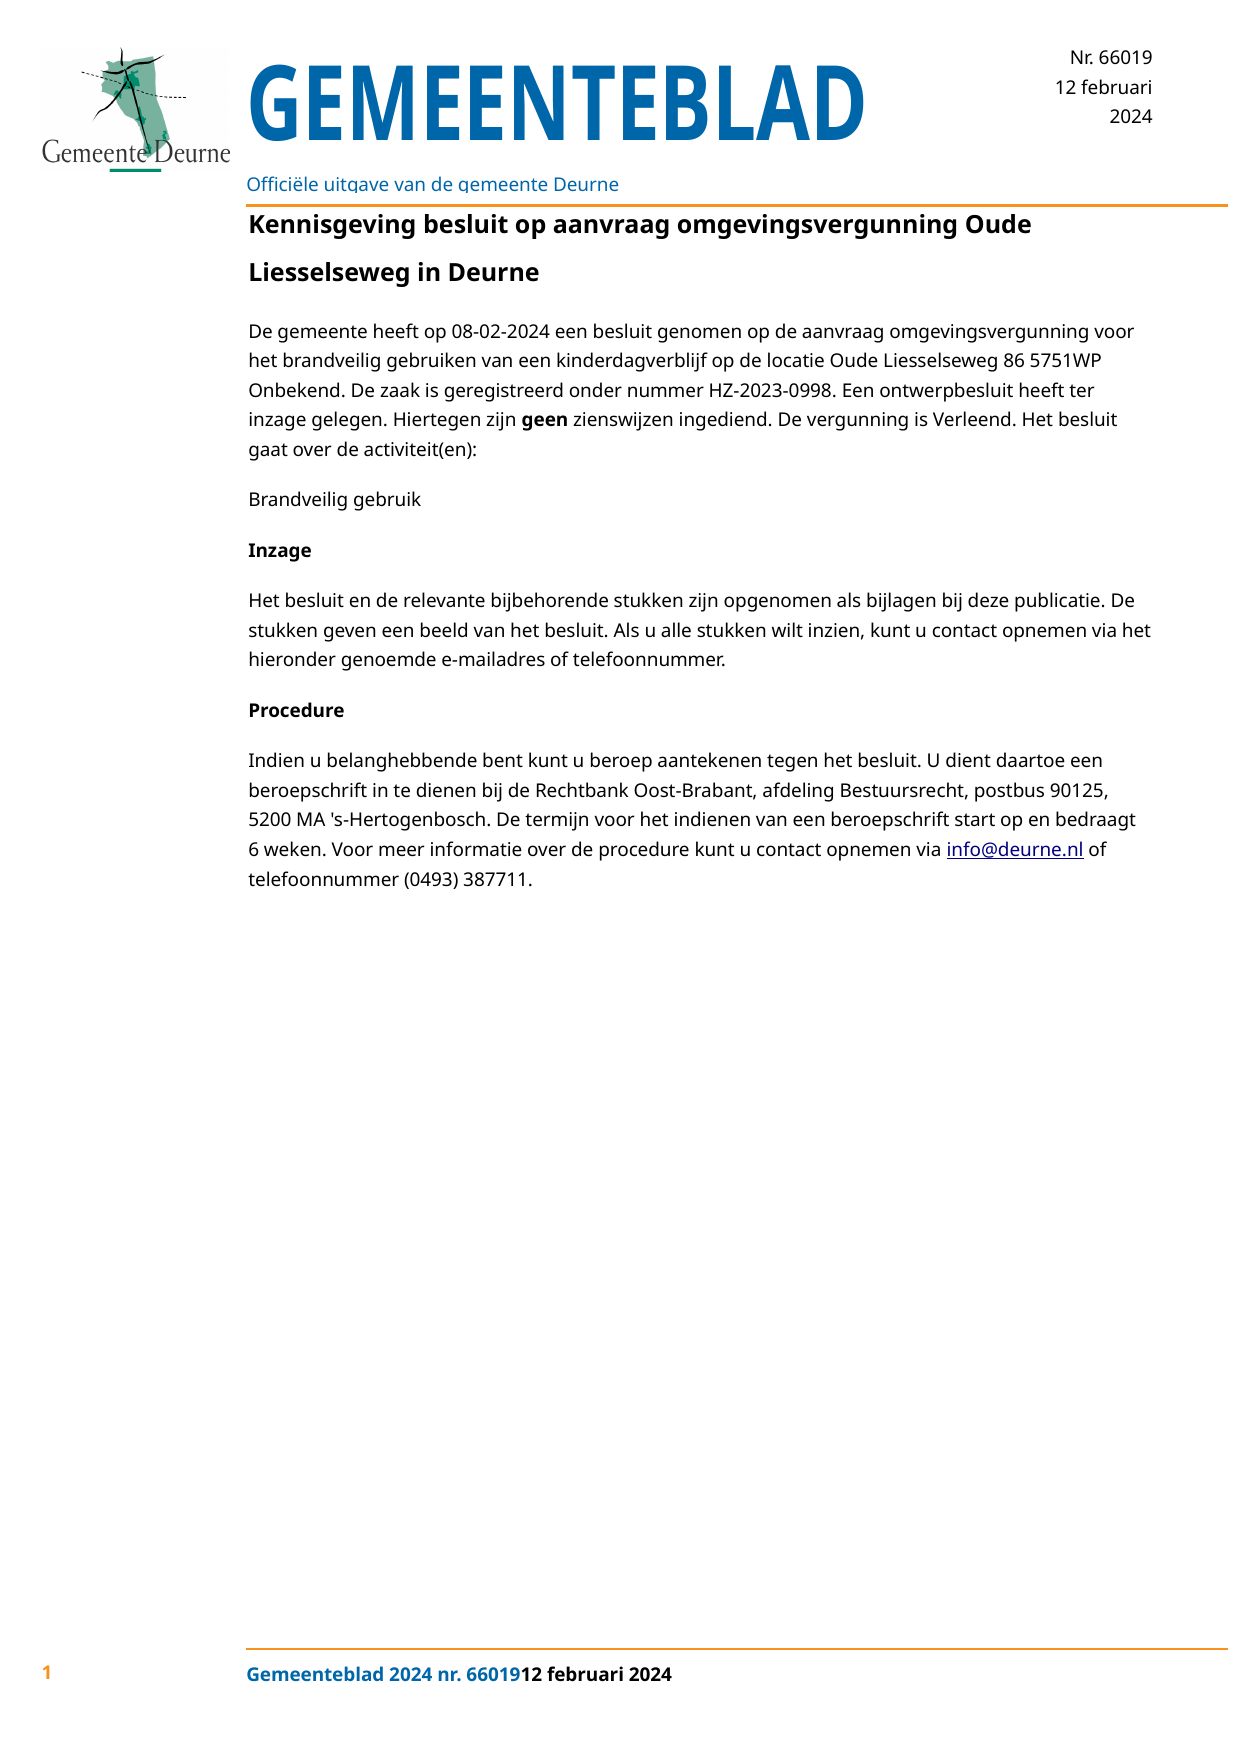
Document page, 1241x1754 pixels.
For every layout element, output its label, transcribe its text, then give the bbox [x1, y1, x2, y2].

text De gemeente heeft op 08-02-2024 een besluit genomen op de aanvraag omgevingsvergunning voor het brandveilig gebruiken van een kinderdagverblijf op de locatie Oude Liesselseweg 86 5751WP Onbekend. De zaak is geregistreerd onder nummer HZ-2023-0998. Een ontwerpbesluit heeft ter inzage gelegen. Hiertegen zijn geen zienswijzen ingediend. De vergunning is Verleend. Het besluit gaat over de activiteit(en): [248, 318, 1152, 462]
text Procedure [248, 697, 1152, 723]
text Kennisgeving besluit op aanvraag omgevingsvergunning Oude Liesselseweg in Deurne [248, 207, 1152, 288]
picture [41, 47, 231, 172]
text Brandveilig gebruik [248, 487, 1152, 512]
text Indien u belanghebbende bent kunt u beroep aantekenen tegen het besluit. U dient daartoe een beroepschrift in te dienen bij de Rechtbank Oost-Brabant, afdeling Bestuursrecht, postbus 90125, 5200 MA 's-Hertogenbosch. De termijn voor het indienen van een beroepschrift start op en bedraagt 6 weken. Voor meer informatie over de procedure kunt u contact opnemen via info@deurne.nl of telefoonnummer (0493) 387711. [248, 747, 1152, 892]
text Het besluit en de relevante bijbehorende stukken zijn opgenomen als bijlagen bij deze publicatie. De stukken geven een beeld van het besluit. Als u alle stukken wilt inzien, kunt u contact opnemen via het hieronder genoemde e-mailadres of telefoonnummer. [248, 587, 1152, 672]
text Inzage [248, 537, 1152, 563]
